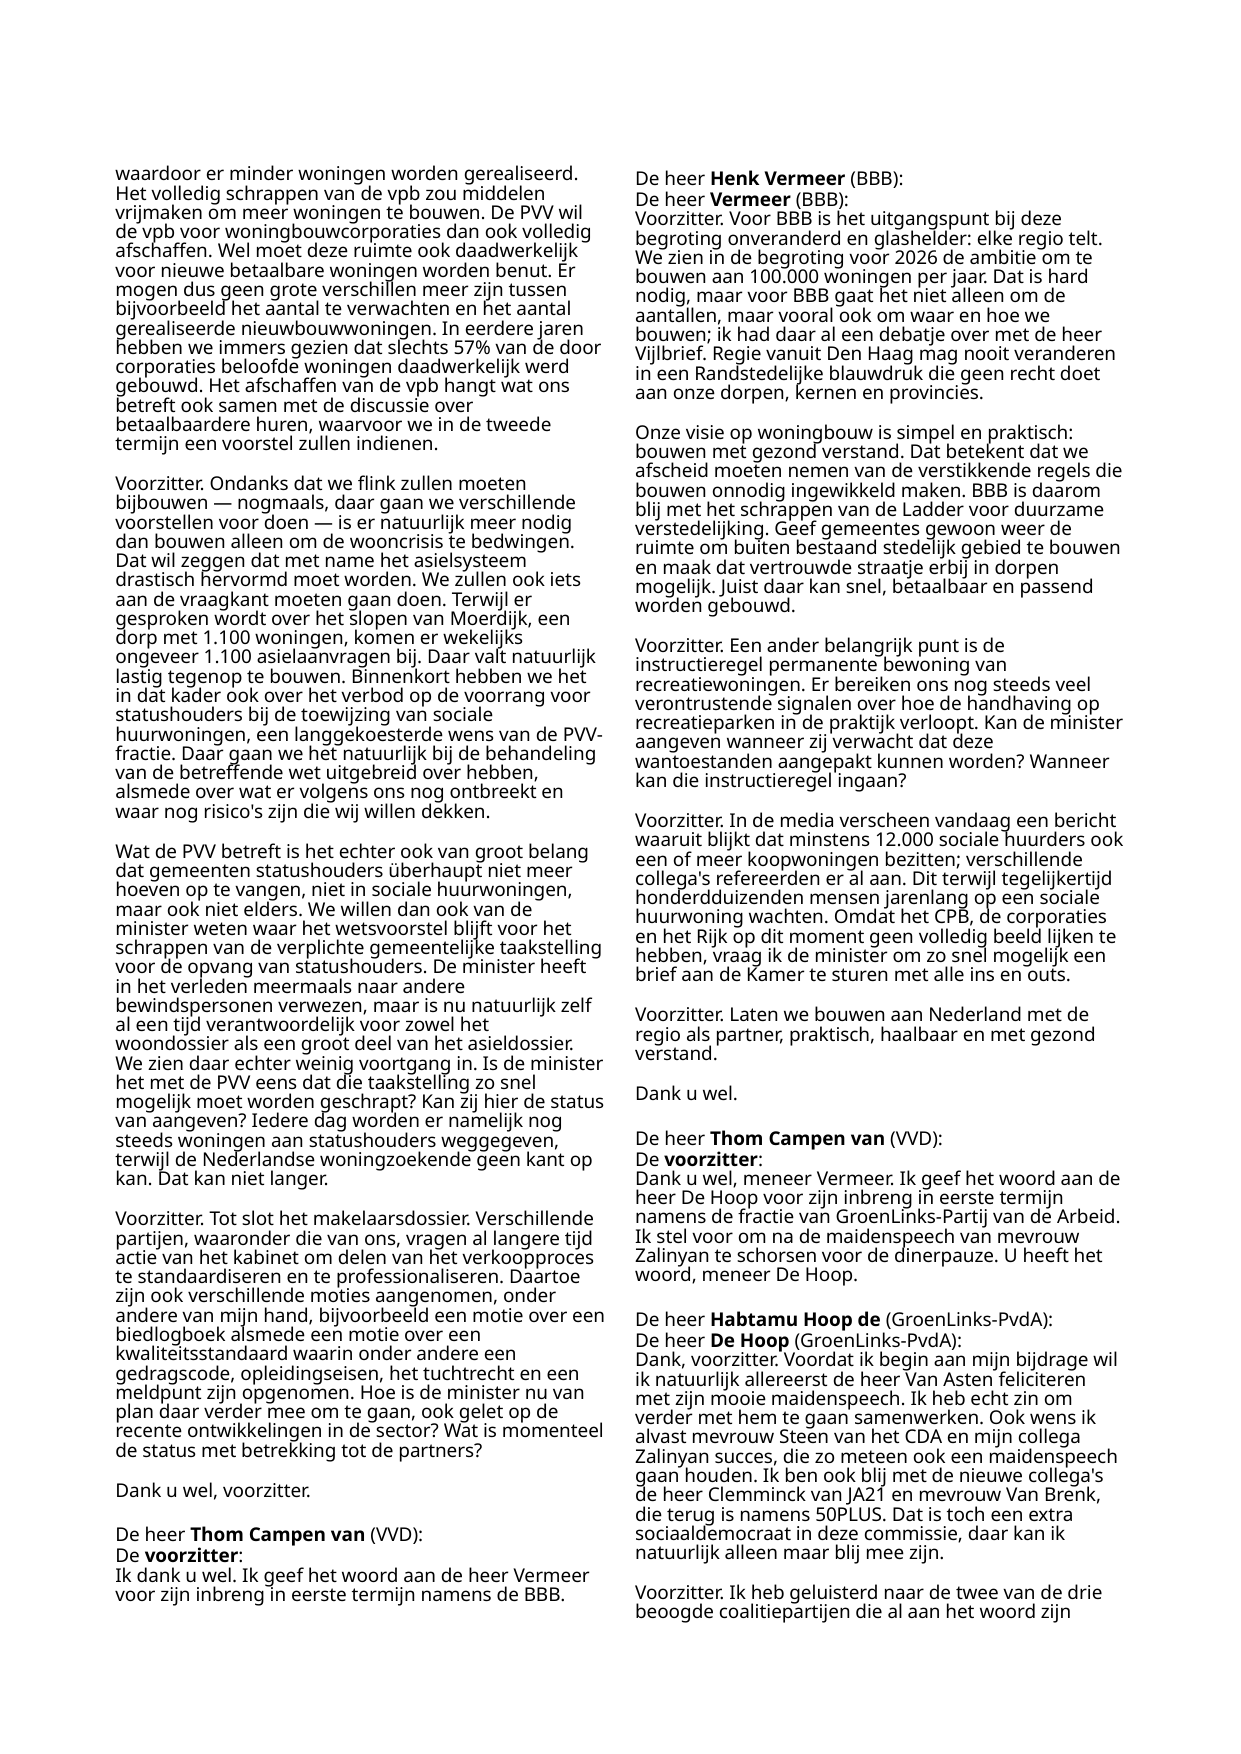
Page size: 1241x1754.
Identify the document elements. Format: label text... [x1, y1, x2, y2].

text Voorzitter. Een ander belangrijk punt is de instructieregel permanente bewoning van recreatiewoningen. Er bereiken ons nog steeds veel verontrustende signalen over hoe de handhaving op recreatieparken in de praktijk verloopt. Kan de minister aangeven wanneer zij verwacht dat deze wantoestanden aangepakt kunnen worden? Wanneer kan die instructieregel ingaan? [635, 637, 1125, 791]
text Onze visie op woningbouw is simpel en praktisch: bouwen met gezond verstand. Dat betekent dat we afscheid moeten nemen van de verstikkende regels die bouwen onnodig ingewikkeld maken. BBB is daarom blij met het schrappen van de Ladder voor duurzame verstedelijking. Geef gemeentes gewoon weer de ruimte om buiten bestaand stedelijk gebied te bouwen en maak dat vertrouwde straatje erbij in dorpen mogelijk. Juist daar kan snel, betaalbaar en passend worden gebouwd. [635, 424, 1125, 616]
text Voorzitter. Ik heb geluisterd naar de twee van de drie beoogde coalitiepartijen die al aan het woord zijn [635, 1584, 1125, 1623]
text Dank, voorzitter. Voordat ik begin aan mijn bijdrage wil ik natuurlijk allereerst de heer Van Asten feliciteren met zijn mooie maidenspeech. Ik heb echt zin om verder met hem te gaan samenwerken. Ook wens ik alvast mevrouw Steen van het CDA en mijn collega Zalinyan succes, die zo meteen ook een maidenspeech gaan houden. Ik ben ook blij met de nieuwe collega's de heer Clemminck van JA21 en mevrouw Van Brenk, die terug is namens 50PLUS. Dat is toch een extra sociaaldemocraat in deze commissie, daar kan ik natuurlijk alleen maar blij mee zijn. [635, 1351, 1125, 1563]
text Voorzitter. Laten we bouwen aan Nederland met de regio als partner, praktisch, haalbaar en met gezond verstand. [635, 1006, 1125, 1064]
text Voorzitter. In de media verscheen vandaag een bericht waaruit blijkt dat minstens 12.000 sociale huurders ook een of meer koopwoningen bezitten; verschillende collega's refereerden er al aan. Dit terwijl tegelijkertijd honderdduizenden mensen jarenlang op een sociale huurwoning wachten. Omdat het CPB, de corporaties en het Rijk op dit moment geen volledig beeld lijken te hebben, vraag ik de minister om zo snel mogelijk een brief aan de Kamer te sturen met alle ins en outs. [635, 812, 1125, 986]
text De heer Habtamu Hoop de (GroenLinks-PvdA): [635, 1306, 1125, 1332]
text De heer Thom Campen van (VVD): [115, 1522, 605, 1547]
text De heer Vermeer (BBB): [635, 191, 1125, 210]
text De voorzitter: [635, 1151, 1125, 1170]
text Voorzitter. Voor BBB is het uitgangspunt bij deze begroting onveranderd en glashelder: elke regio telt. We zien in de begroting voor 2026 de ambitie om te bouwen aan 100.000 woningen per jaar. Dat is hard nodig, maar voor BBB gaat het niet alleen om de aantallen, maar vooral ook om waar en hoe we bouwen; ik had daar al een debatje over met de heer Vijlbrief. Regie vanuit Den Haag mag nooit veranderen in een Randstedelijke blauwdruk die geen recht doet aan onze dorpen, kernen en provincies. [635, 210, 1125, 403]
text Dank u wel, voorzitter. [115, 1482, 605, 1501]
text Dank u wel. [635, 1085, 1125, 1104]
text Wat de PVV betreft is het echter ook van groot belang dat gemeenten statushouders überhaupt niet meer hoeven op te vangen, niet in sociale huurwoningen, maar ook niet elders. We willen dan ook van de minister weten waar het wetsvoorstel blijft voor het schrappen van de verplichte gemeentelijke taakstelling voor de opvang van statushouders. De minister heeft in het verleden meermaals naar andere bewindspersonen verwezen, maar is nu natuurlijk zelf al een tijd verantwoordelijk voor zowel het woondossier als een groot deel van het asieldossier. We zien daar echter weinig voortgang in. Is de minister het met de PVV eens dat die taakstelling zo snel mogelijk moet worden geschrapt? Kan zij hier de status van aangeven? Iedere dag worden er namelijk nog steeds woningen aan statushouders weggegeven, terwijl de Nederlandse woningzoekende geen kant op kan. Dat kan niet langer. [115, 843, 605, 1189]
text De heer Henk Vermeer (BBB): [635, 165, 1125, 191]
text Ik dank u wel. Ik geef het woord aan de heer Vermeer voor zijn inbreng in eerste termijn namens de BBB. [115, 1567, 605, 1605]
text De voorzitter: [115, 1547, 605, 1567]
text Dank u wel, meneer Vermeer. Ik geef het woord aan de heer De Hoop voor zijn inbreng in eerste termijn namens de fractie van GroenLinks-Partij van de Arbeid. Ik stel voor om na de maidenspeech van mevrouw Zalinyan te schorsen voor de dinerpauze. U heeft het woord, meneer De Hoop. [635, 1170, 1125, 1286]
text waardoor er minder woningen worden gerealiseerd. Het volledig schrappen van de vpb zou middelen vrijmaken om meer woningen te bouwen. De PVV wil de vpb voor woningbouwcorporaties dan ook volledig afschaffen. Wel moet deze ruimte ook daadwerkelijk voor nieuwe betaalbare woningen worden benut. Er mogen dus geen grote verschillen meer zijn tussen bijvoorbeeld het aantal te verwachten en het aantal gerealiseerde nieuwbouwwoningen. In eerdere jaren hebben we immers gezien dat slechts 57% van de door corporaties beloofde woningen daadwerkelijk werd gebouwd. Het afschaffen van de vpb hangt wat ons betreft ook samen met de discussie over betaalbaardere huren, waarvoor we in de tweede termijn een voorstel zullen indienen. [115, 165, 605, 454]
text Voorzitter. Tot slot het makelaarsdossier. Verschillende partijen, waaronder die van ons, vragen al langere tijd actie van het kabinet om delen van het verkoopproces te standaardiseren en te professionaliseren. Daartoe zijn ook verschillende moties aangenomen, onder andere van mijn hand, bijvoorbeeld een motie over een biedlogboek alsmede een motie over een kwaliteitsstandaard waarin onder andere een gedragscode, opleidingseisen, het tuchtrecht en een meldpunt zijn opgenomen. Hoe is de minister nu van plan daar verder mee om te gaan, ook gelet op de recente ontwikkelingen in de sector? Wat is momenteel de status met betrekking tot de partners? [115, 1210, 605, 1461]
text De heer Thom Campen van (VVD): [635, 1125, 1125, 1151]
text Voorzitter. Ondanks dat we flink zullen moeten bijbouwen — nogmaals, daar gaan we verschillende voorstellen voor doen — is er natuurlijk meer nodig dan bouwen alleen om de wooncrisis te bedwingen. Dat wil zeggen dat met name het asielsysteem drastisch hervormd moet worden. We zullen ook iets aan de vraagkant moeten gaan doen. Terwijl er gesproken wordt over het slopen van Moerdijk, een dorp met 1.100 woningen, komen er wekelijks ongeveer 1.100 asielaanvragen bij. Daar valt natuurlijk lastig tegenop te bouwen. Binnenkort hebben we het in dat kader ook over het verbod op de voorrang voor statushouders bij de toewijzing van sociale huurwoningen, een langgekoesterde wens van de PVV-fractie. Daar gaan we het natuurlijk bij de behandeling van de betreffende wet uitgebreid over hebben, alsmede over wat er volgens ons nog ontbreekt en waar nog risico's zijn die wij willen dekken. [115, 475, 605, 822]
text De heer De Hoop (GroenLinks-PvdA): [635, 1332, 1125, 1351]
